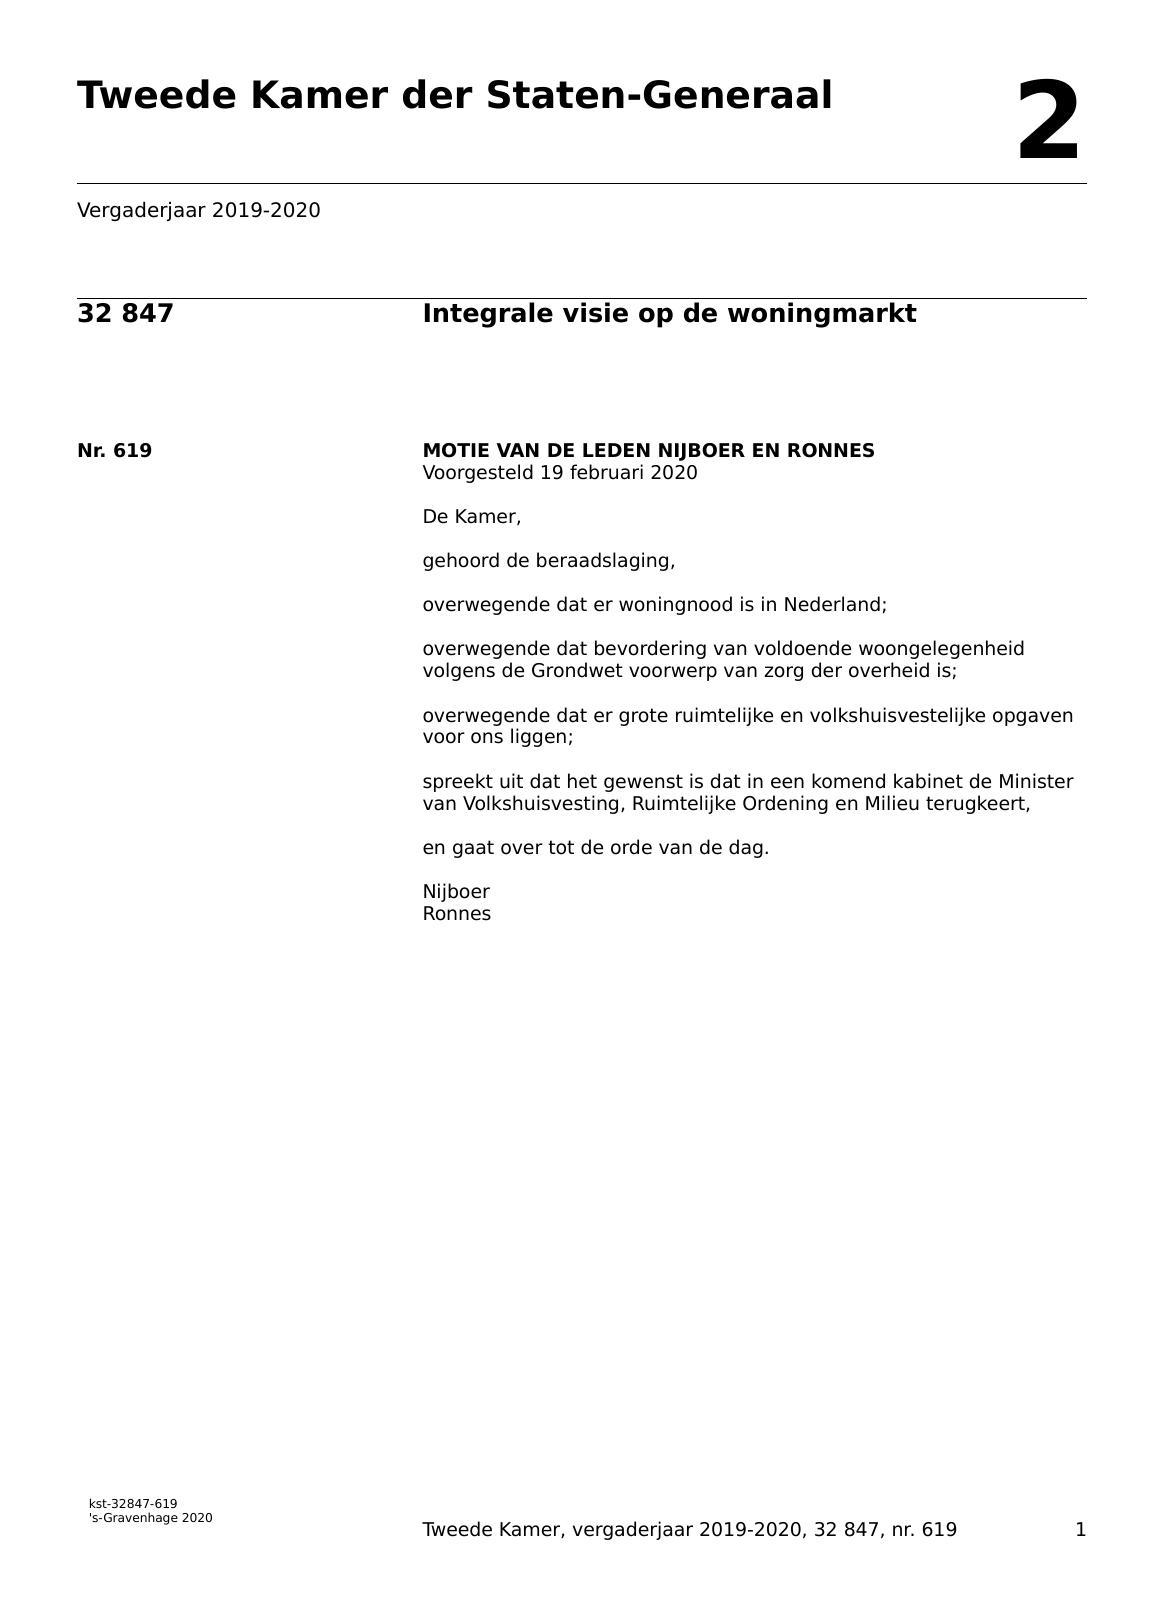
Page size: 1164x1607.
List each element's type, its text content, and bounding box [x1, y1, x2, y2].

subtitle Nr. 619 MOTIE VAN DE LEDEN NIJBOER EN RONNES [77, 440, 1087, 462]
text en gaat over tot de orde van de dag. [422, 837, 1087, 859]
text overwegende dat bevordering van voldoende woongelegenheid volgens de Grondwet voorwerp van zorg der overheid is; [422, 638, 1087, 682]
table_cell Vergaderjaar 2019-2020 [77, 184, 1087, 298]
text Voorgesteld 19 februari 2020 [422, 462, 1087, 484]
text gehoord de beraadslaging, [422, 550, 1087, 572]
table_header Tweede Kamer der Staten-Generaal [77, 59, 886, 183]
text 's-Gravenhage 2020 [88, 1511, 323, 1525]
text De Kamer, [422, 506, 1087, 528]
text overwegende dat er grote ruimtelijke en volkshuisvestelijke opgaven voor ons liggen; [422, 704, 1087, 748]
table_header 2 [886, 59, 1087, 183]
subtitle 32 847 Integrale visie op de woningmarkt [77, 299, 1087, 329]
text Nijboer [422, 881, 1087, 903]
text spreekt uit dat het gewenst is dat in een komend kabinet de Minister van Volkshuisvesting, Ruimtelijke Ordening en Milieu terugkeert, [422, 771, 1087, 814]
text kst-32847-619 [88, 1497, 323, 1511]
text overwegende dat er woningnood is in Nederland; [422, 594, 1087, 616]
text Ronnes [422, 903, 1087, 925]
